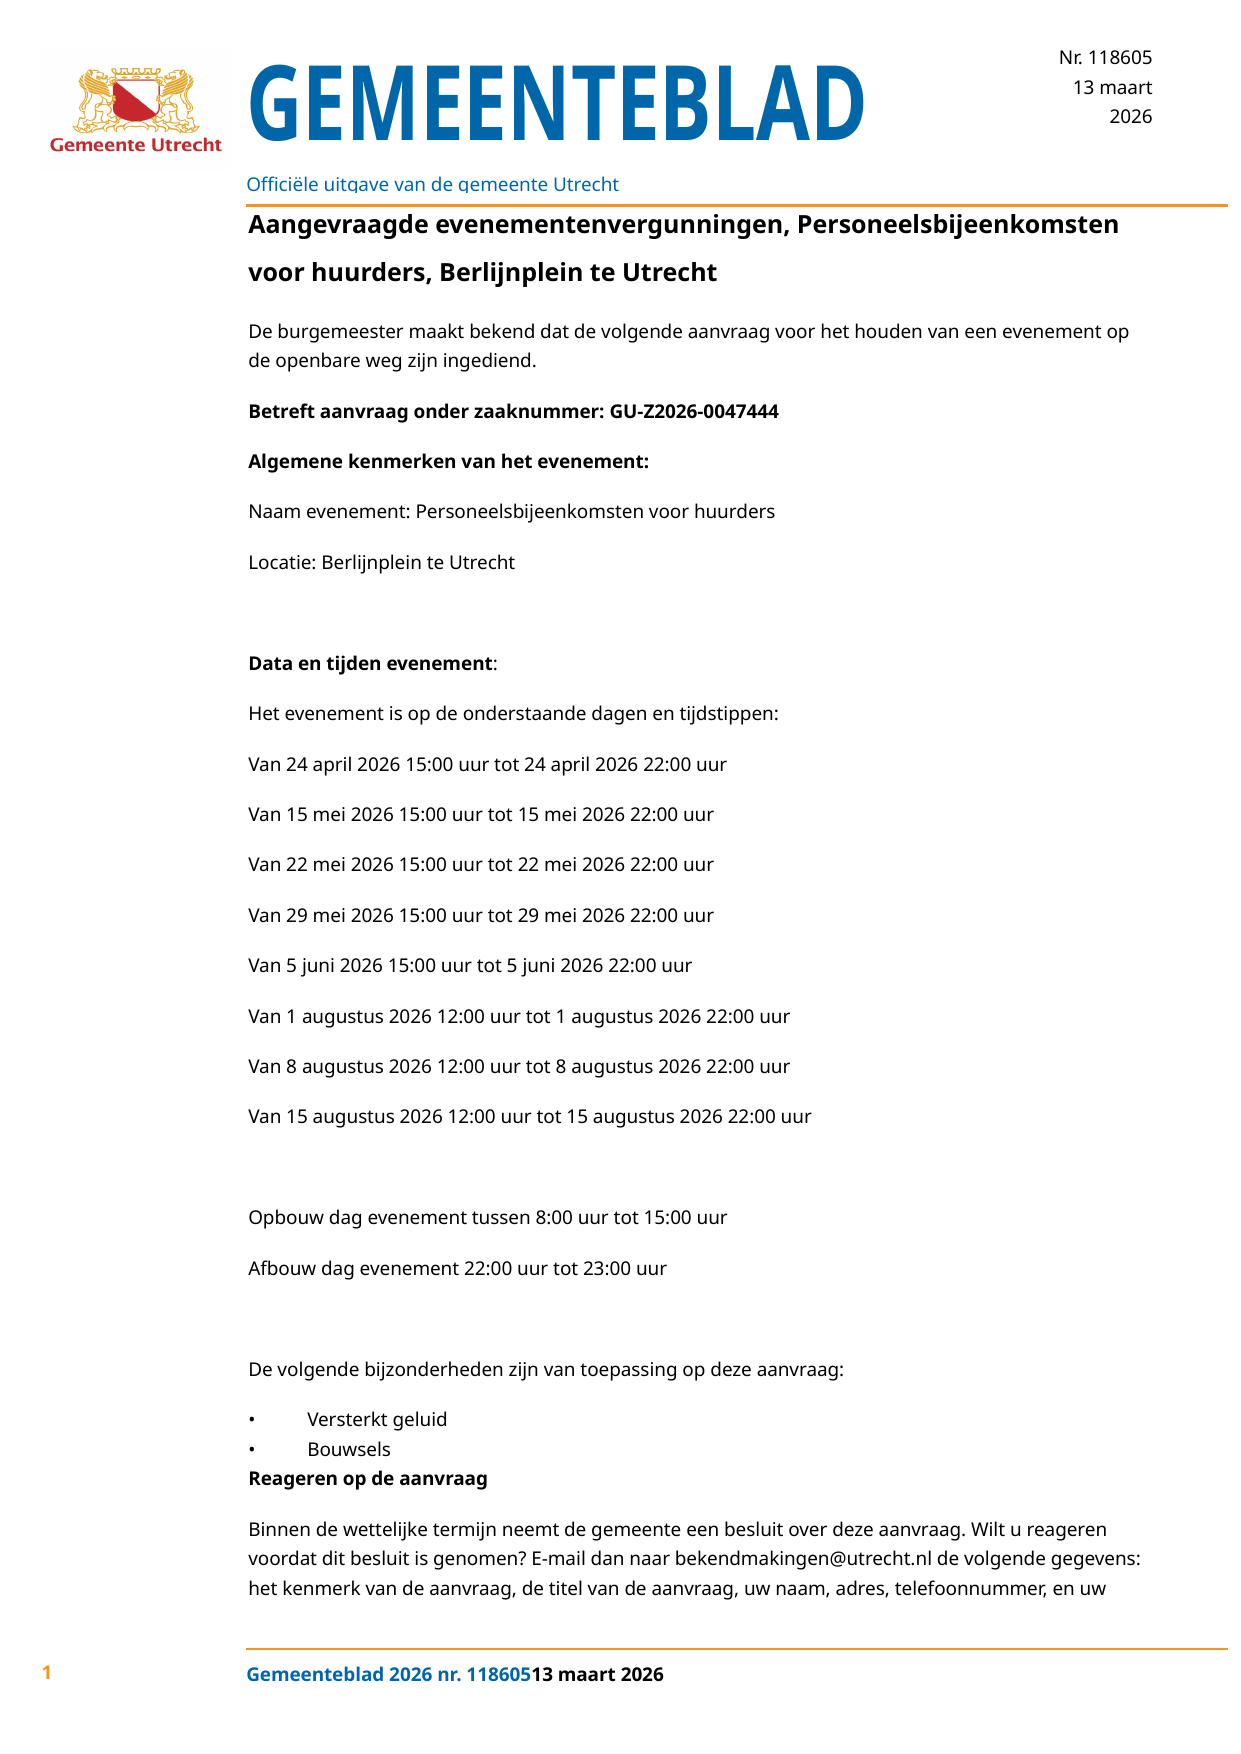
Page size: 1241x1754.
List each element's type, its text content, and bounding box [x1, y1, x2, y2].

text Data en tijden evenement: [248, 650, 1152, 676]
text Van 22 mei 2026 15:00 uur tot 22 mei 2026 22:00 uur [248, 852, 1152, 877]
text De burgemeester maakt bekend dat de volgende aanvraag voor het houden van een evenement op de openbare weg zijn ingediend. [248, 318, 1152, 373]
text Van 24 april 2026 15:00 uur tot 24 april 2026 22:00 uur [248, 751, 1152, 777]
text Van 5 juni 2026 15:00 uur tot 5 juni 2026 22:00 uur [248, 952, 1152, 978]
text Naam evenement: Personeelsbijeenkomsten voor huurders [248, 499, 1152, 524]
text Het evenement is op de onderstaande dagen en tijdstippen: [248, 700, 1152, 726]
text Reageren op de aanvraag [248, 1465, 1152, 1491]
text Locatie: Berlijnplein te Utrecht [248, 549, 1152, 575]
text Afbouw dag evenement 22:00 uur tot 23:00 uur [248, 1255, 1152, 1281]
text Binnen de wettelijke termijn neemt de gemeente een besluit over deze aanvraag. Wilt u reageren voordat dit besluit is genomen? E-mail dan naar bekendmakingen@utrecht.nl de volgende gegevens: het kenmerk van de aanvraag, de titel van de aanvraag, uw naam, adres, telefoonnummer, en uw [248, 1516, 1152, 1601]
text Van 8 augustus 2026 12:00 uur tot 8 augustus 2026 22:00 uur [248, 1053, 1152, 1079]
text Van 15 augustus 2026 12:00 uur tot 15 augustus 2026 22:00 uur [248, 1104, 1152, 1129]
picture [41, 47, 231, 172]
text Van 29 mei 2026 15:00 uur tot 29 mei 2026 22:00 uur [248, 902, 1152, 928]
list Versterkt geluid [248, 1406, 1152, 1432]
text Van 1 augustus 2026 12:00 uur tot 1 augustus 2026 22:00 uur [248, 1003, 1152, 1029]
text Algemene kenmerken van het evenement: [248, 448, 1152, 474]
text Betreft aanvraag onder zaaknummer: GU-Z2026-0047444 [248, 398, 1152, 424]
text De volgende bijzonderheden zijn van toepassing op deze aanvraag: [248, 1356, 1152, 1382]
text Van 15 mei 2026 15:00 uur tot 15 mei 2026 22:00 uur [248, 801, 1152, 827]
text Opbouw dag evenement tussen 8:00 uur tot 15:00 uur [248, 1204, 1152, 1230]
text Aangevraagde evenementenvergunningen, Personeelsbijeenkomsten voor huurders, Berlijnplein te Utrecht [248, 207, 1152, 288]
list Bouwsels [248, 1436, 1152, 1462]
